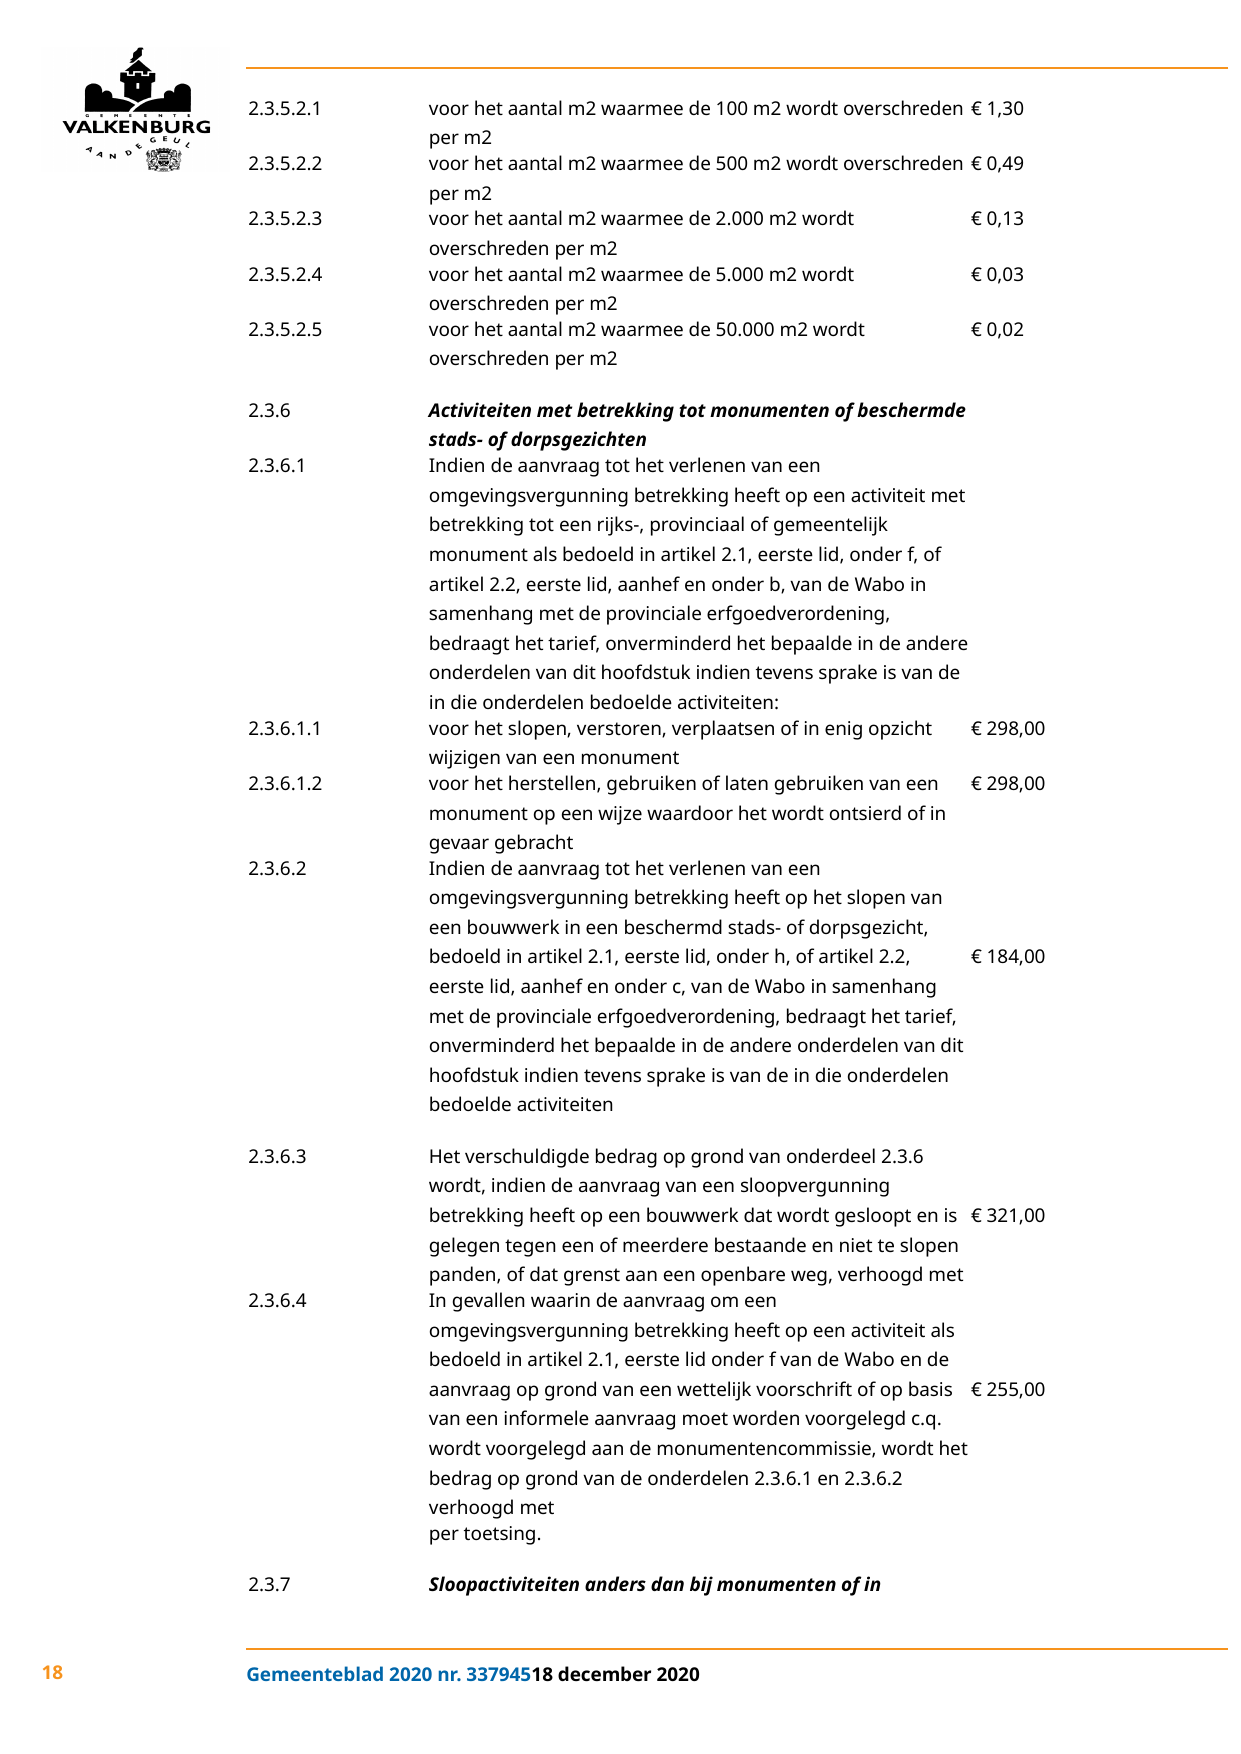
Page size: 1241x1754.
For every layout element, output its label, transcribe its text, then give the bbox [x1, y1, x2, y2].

table_cell € 0,03 [971, 261, 1152, 316]
picture [41, 47, 231, 172]
table_cell Sloopactiviteiten anders dan bij monumenten of in [429, 1571, 971, 1597]
table_cell Indien de aanvraag tot het verlenen van een omgevingsvergunning betrekking heeft op het slopen van een bouwwerk in een beschermd stads- of dorpsgezicht, bedoeld in artikel 2.1, eerste lid, onder h, of artikel 2.2, eerste lid, aanhef en onder c, van de Wabo in samenhang met de provinciale erfgoedverordening, bedraagt het tarief, onverminderd het bepaalde in de andere onderdelen van dit hoofdstuk indien tevens sprake is van de in die onderdelen bedoelde activiteiten [429, 855, 971, 1117]
table_cell [248, 1118, 429, 1143]
table_cell 2.3.6.1.1 [248, 715, 429, 770]
table_cell € 298,00 [971, 770, 1152, 855]
table_cell [971, 1571, 1152, 1597]
table_cell voor het aantal m2 waarmee de 500 m2 wordt overschreden per m2 [429, 150, 971, 205]
table_cell [971, 453, 1152, 715]
table_cell 2.3.5.2.4 [248, 261, 429, 316]
table_cell € 0,13 [971, 205, 1152, 261]
table_cell € 321,00 [971, 1143, 1152, 1287]
table_cell € 184,00 [971, 855, 1152, 1117]
table_cell voor het aantal m2 waarmee de 100 m2 wordt overschreden per m2 [429, 95, 971, 150]
table_cell Activiteiten met betrekking tot monumenten of beschermde stads- of dorpsgezichten [429, 397, 971, 452]
table_cell 2.3.6.1 [248, 453, 429, 715]
table_cell € 298,00 [971, 715, 1152, 770]
table_cell Indien de aanvraag tot het verlenen van een omgevingsvergunning betrekking heeft op een activiteit met betrekking tot een rijks-, provinciaal of gemeentelijk monument als bedoeld in artikel 2.1, eerste lid, onder f, of artikel 2.2, eerste lid, aanhef en onder b, van de Wabo in samenhang met de provinciale erfgoedverordening, bedraagt het tarief, onverminderd het bepaalde in de andere onderdelen van dit hoofdstuk indien tevens sprake is van de in die onderdelen bedoelde activiteiten: [429, 453, 971, 715]
table_cell [971, 1118, 1152, 1143]
table_cell [429, 1118, 971, 1143]
table_cell 2.3.6.3 [248, 1143, 429, 1287]
table_cell voor het aantal m2 waarmee de 5.000 m2 wordt overschreden per m2 [429, 261, 971, 316]
table_cell per toetsing. [429, 1520, 971, 1546]
table_cell 2.3.5.2.1 [248, 95, 429, 150]
table_cell voor het aantal m2 waarmee de 2.000 m2 wordt overschreden per m2 [429, 205, 971, 261]
table_cell € 0,02 [971, 316, 1152, 371]
table_cell voor het aantal m2 waarmee de 50.000 m2 wordt overschreden per m2 [429, 316, 971, 371]
table_cell 2.3.5.2.3 [248, 205, 429, 261]
table_cell 2.3.6 [248, 397, 429, 452]
table_cell [248, 1520, 429, 1546]
table_cell [971, 1520, 1152, 1546]
table_cell [248, 1546, 1152, 1571]
table_cell 2.3.7 [248, 1571, 429, 1597]
table_cell 2.3.5.2.5 [248, 316, 429, 371]
table_cell € 1,30 [971, 95, 1152, 150]
table_cell voor het herstellen, gebruiken of laten gebruiken van een monument op een wijze waardoor het wordt ontsierd of in gevaar gebracht [429, 770, 971, 855]
table_cell 2.3.6.1.2 [248, 770, 429, 855]
table_cell 2.3.5.2.2 [248, 150, 429, 205]
table_cell voor het slopen, verstoren, verplaatsen of in enig opzicht wijzigen van een monument [429, 715, 971, 770]
table_cell In gevallen waarin de aanvraag om een omgevingsvergunning betrekking heeft op een activiteit als bedoeld in artikel 2.1, eerste lid onder f van de Wabo en de aanvraag op grond van een wettelijk voorschrift of op basis van een informele aanvraag moet worden voorgelegd c.q. wordt voorgelegd aan de monumentencommissie, wordt het bedrag op grond van de onderdelen 2.3.6.1 en 2.3.6.2 verhoogd met [429, 1287, 971, 1520]
table_cell Het verschuldigde bedrag op grond van onderdeel 2.3.6 wordt, indien de aanvraag van een sloopvergunning betrekking heeft op een bouwwerk dat wordt gesloopt en is gelegen tegen een of meerdere bestaande en niet te slopen panden, of dat grenst aan een openbare weg, verhoogd met [429, 1143, 971, 1287]
table_cell € 255,00 [971, 1287, 1152, 1520]
table_cell [248, 371, 1152, 397]
table_cell 2.3.6.4 [248, 1287, 429, 1520]
table_cell € 0,49 [971, 150, 1152, 205]
table_cell 2.3.6.2 [248, 855, 429, 1117]
table_cell [971, 397, 1152, 452]
